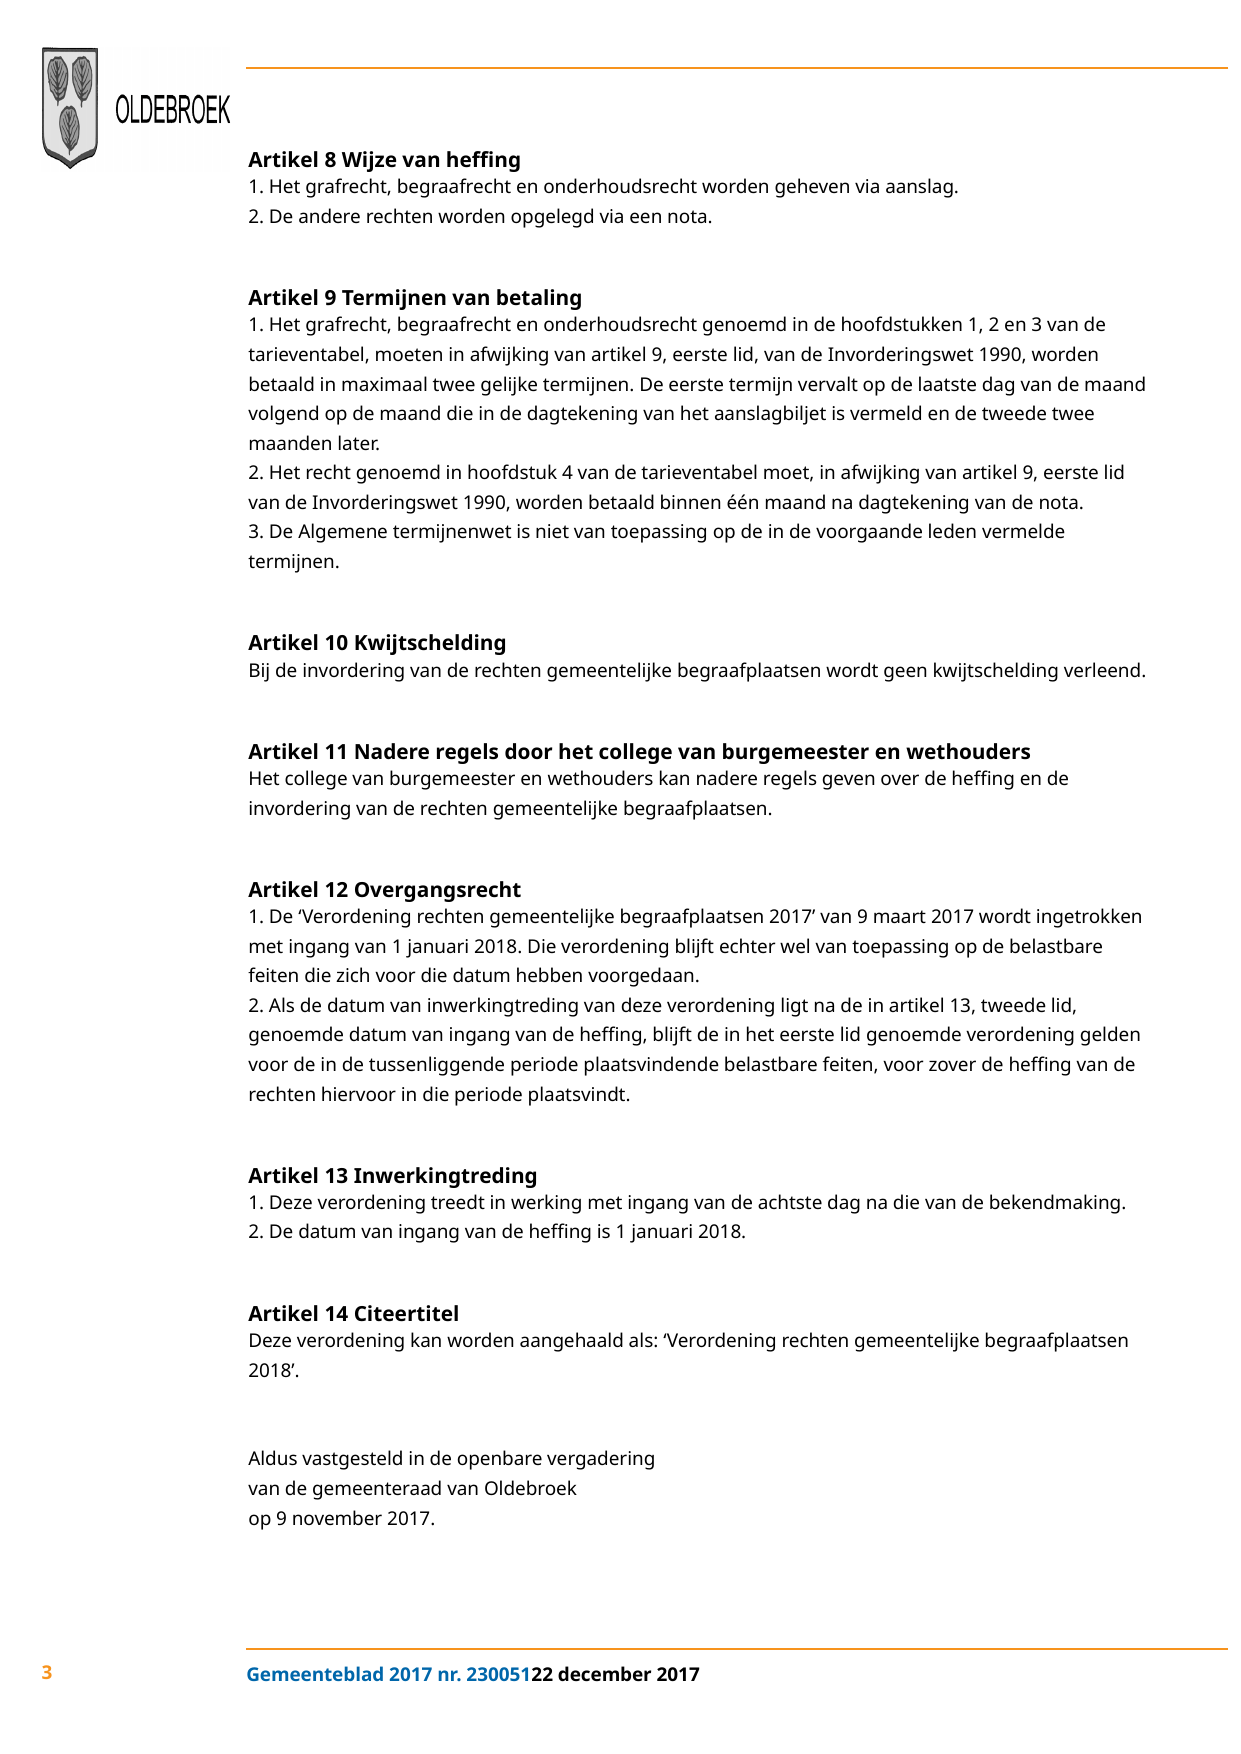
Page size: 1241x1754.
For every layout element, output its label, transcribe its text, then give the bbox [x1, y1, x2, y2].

text Artikel 14 Citeertitel [248, 1299, 1152, 1327]
text 2. De datum van ingang van de heffing is 1 januari 2018. [248, 1219, 1152, 1244]
text Artikel 12 Overgangsrecht [248, 875, 1152, 903]
text Bij de invordering van de rechten gemeentelijke begraafplaatsen wordt geen kwijtschelding verleend. [248, 657, 1152, 682]
text 2. De andere rechten worden opgelegd via een nota. [248, 203, 1152, 229]
text Het college van burgemeester en wethouders kan nadere regels geven over de heffing en de invordering van de rechten gemeentelijke begraafplaatsen. [248, 765, 1152, 821]
text op 9 november 2017. [248, 1505, 1152, 1530]
text 2. Als de datum van inwerkingtreding van deze verordening ligt na de in artikel 13, tweede lid, genoemde datum van ingang van de heffing, blijft de in het eerste lid genoemde verordening gelden voor de in de tussenliggende periode plaatsvindende belastbare feiten, voor zover de heffing van de rechten hiervoor in die periode plaatsvindt. [248, 992, 1152, 1106]
text Artikel 8 Wijze van heffing [248, 145, 1152, 174]
text Artikel 10 Kwijtschelding [248, 628, 1152, 657]
picture [41, 47, 231, 172]
text Artikel 11 Nadere regels door het college van burgemeester en wethouders [248, 737, 1152, 765]
text Aldus vastgesteld in de openbare vergadering [248, 1446, 1152, 1471]
text 1. De ‘Verordening rechten gemeentelijke begraafplaatsen 2017’ van 9 maart 2017 wordt ingetrokken met ingang van 1 januari 2018. Die verordening blijft echter wel van toepassing op de belastbare feiten die zich voor die datum hebben voorgedaan. [248, 903, 1152, 988]
text van de gemeenteraad van Oldebroek [248, 1475, 1152, 1501]
text 2. Het recht genoemd in hoofdstuk 4 van de tarieventabel moet, in afwijking van artikel 9, eerste lid van de Invorderingswet 1990, worden betaald binnen één maand na dagtekening van de nota. [248, 459, 1152, 515]
text 1. Het grafrecht, begraafrecht en onderhoudsrecht worden geheven via aanslag. [248, 174, 1152, 199]
text 1. Deze verordening treedt in werking met ingang van de achtste dag na die van de bekendmaking. [248, 1189, 1152, 1215]
text 1. Het grafrecht, begraafrecht en onderhoudsrecht genoemd in de hoofdstukken 1, 2 en 3 van de tarieventabel, moeten in afwijking van artikel 9, eerste lid, van de Invorderingswet 1990, worden betaald in maximaal twee gelijke termijnen. De eerste termijn vervalt op de laatste dag van de maand volgend op de maand die in de dagtekening van het aanslagbiljet is vermeld en de tweede twee maanden later. [248, 312, 1152, 456]
text Artikel 13 Inwerkingtreding [248, 1161, 1152, 1189]
text Artikel 9 Termijnen van betaling [248, 283, 1152, 312]
text Deze verordening kan worden aangehaald als: ‘Verordening rechten gemeentelijke begraafplaatsen 2018’. [248, 1327, 1152, 1382]
text 3. De Algemene termijnenwet is niet van toepassing op de in de voorgaande leden vermelde termijnen. [248, 519, 1152, 574]
